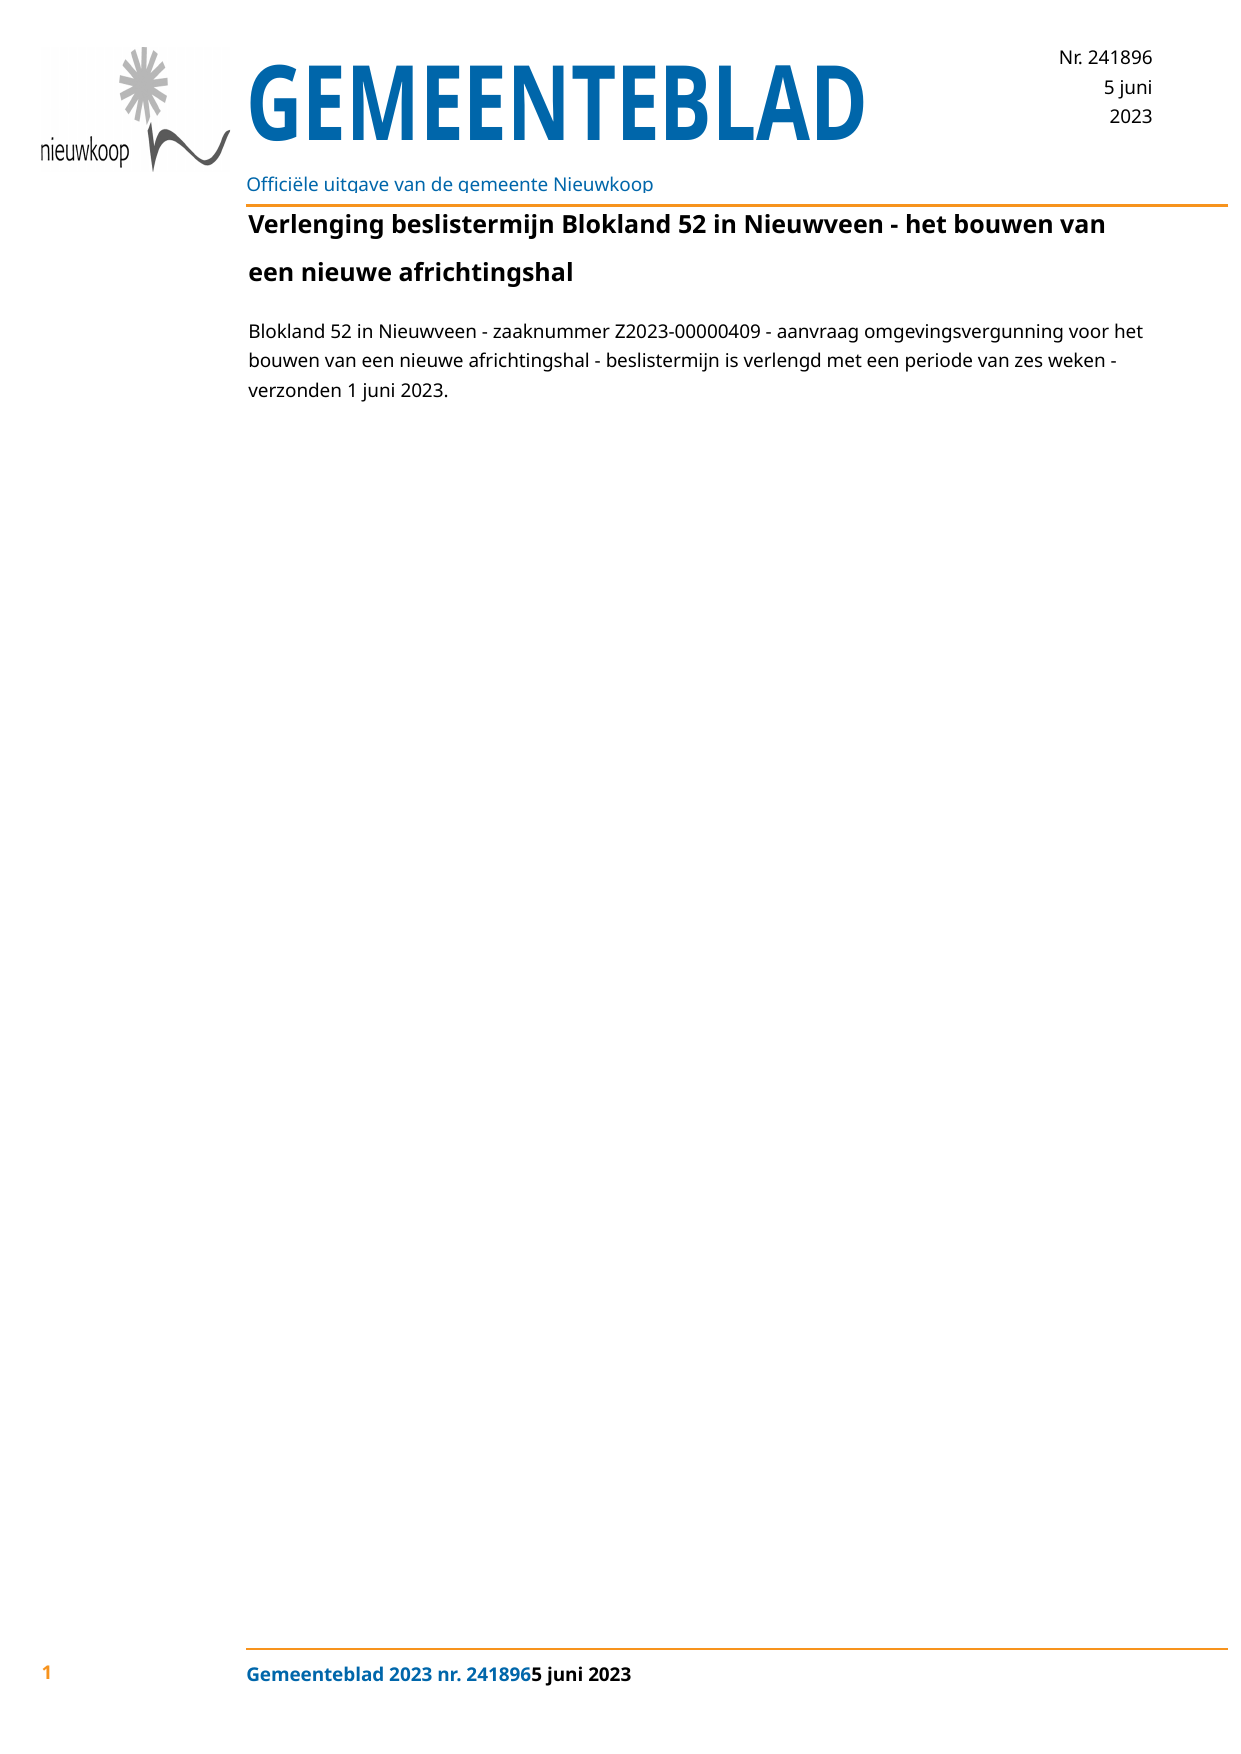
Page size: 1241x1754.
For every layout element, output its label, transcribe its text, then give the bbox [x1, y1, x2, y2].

text Verlenging beslistermijn Blokland 52 in Nieuwveen - het bouwen van een nieuwe africhtingshal [248, 207, 1152, 288]
picture [41, 47, 231, 172]
text Blokland 52 in Nieuwveen - zaaknummer Z2023-00000409 - aanvraag omgevingsvergunning voor het bouwen van een nieuwe africhtingshal - beslistermijn is verlengd met een periode van zes weken - verzonden 1 juni 2023. [248, 318, 1152, 403]
